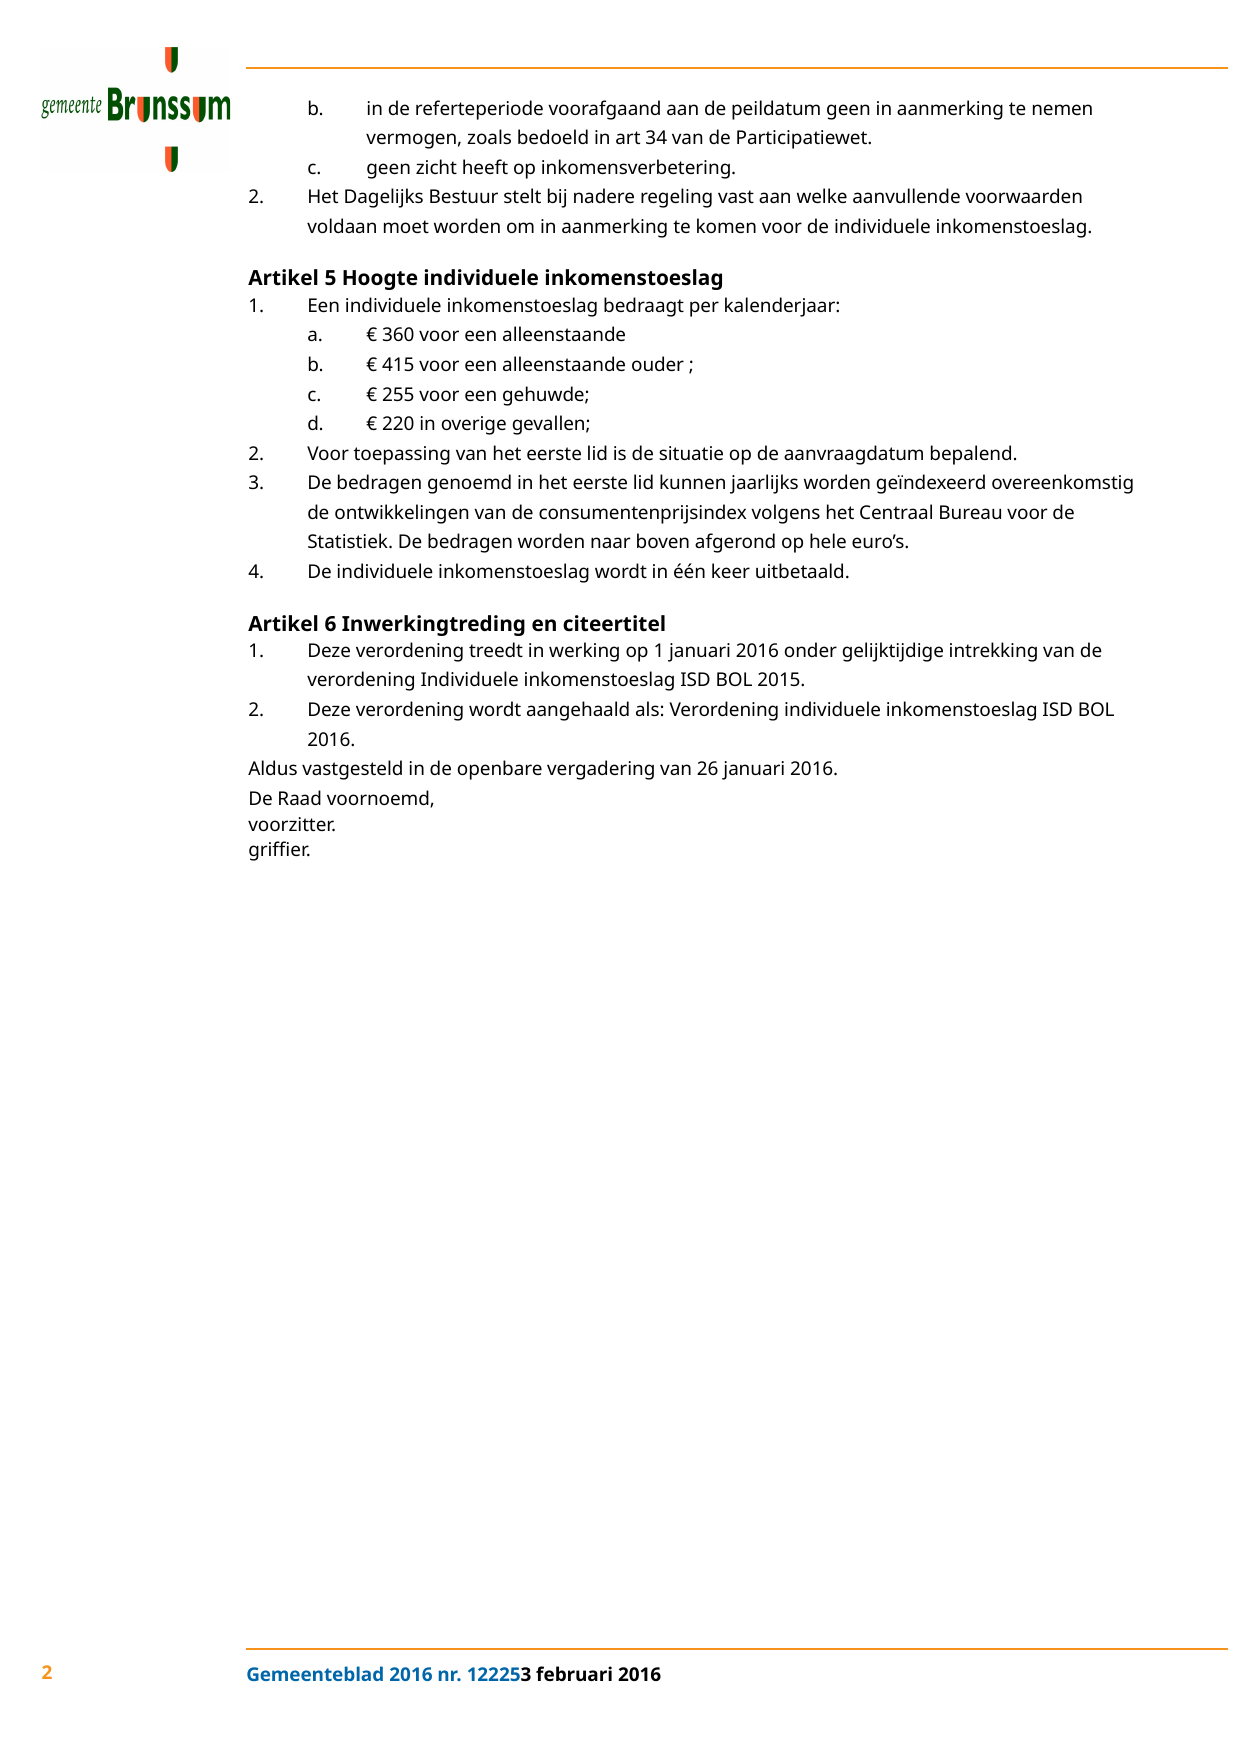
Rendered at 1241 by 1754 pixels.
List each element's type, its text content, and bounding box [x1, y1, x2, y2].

list De bedragen genoemd in het eerste lid kunnen jaarlijks worden geïndexeerd overeenkomstig de ontwikkelingen van de consumentenprijsindex volgens het Centraal Bureau voor de Statistiek. De bedragen worden naar boven afgerond op hele euro’s. [248, 469, 1152, 554]
list Deze verordening treedt in werking op 1 januari 2016 onder gelijktijdige intrekking van de verordening Individuele inkomenstoeslag ISD BOL 2015. [248, 637, 1152, 692]
list Een individuele inkomenstoeslag bedraagt per kalenderjaar: [248, 292, 1152, 318]
text De Raad voornoemd, [248, 785, 1152, 811]
list € 220 in overige gevallen; [307, 410, 1152, 436]
list in de referteperiode voorafgaand aan de peildatum geen in aanmerking te nemen vermogen, zoals bedoeld in art 34 van de Participatiewet. [307, 95, 1152, 150]
text Artikel 6 Inwerkingtreding en citeertitel [248, 609, 1152, 637]
text griffier. [248, 836, 1152, 862]
list Het Dagelijks Bestuur stelt bij nadere regeling vast aan welke aanvullende voorwaarden voldaan moet worden om in aanmerking te komen voor de individuele inkomenstoeslag. [248, 183, 1152, 239]
list geen zicht heeft op inkomensverbetering. [307, 154, 1152, 180]
picture [41, 47, 231, 172]
text voorzitter. [248, 811, 1152, 836]
list € 255 voor een gehuwde; [307, 381, 1152, 406]
list € 360 voor een alleenstaande [307, 322, 1152, 347]
text Aldus vastgesteld in de openbare vergadering van 26 januari 2016. [248, 755, 1152, 781]
list De individuele inkomenstoeslag wordt in één keer uitbetaald. [248, 558, 1152, 584]
list Deze verordening wordt aangehaald als: Verordening individuele inkomenstoeslag ISD BOL 2016. [248, 696, 1152, 752]
text Artikel 5 Hoogte individuele inkomenstoeslag [248, 263, 1152, 292]
list € 415 voor een alleenstaande ouder ; [307, 351, 1152, 377]
list Voor toepassing van het eerste lid is de situatie op de aanvraagdatum bepalend. [248, 440, 1152, 466]
